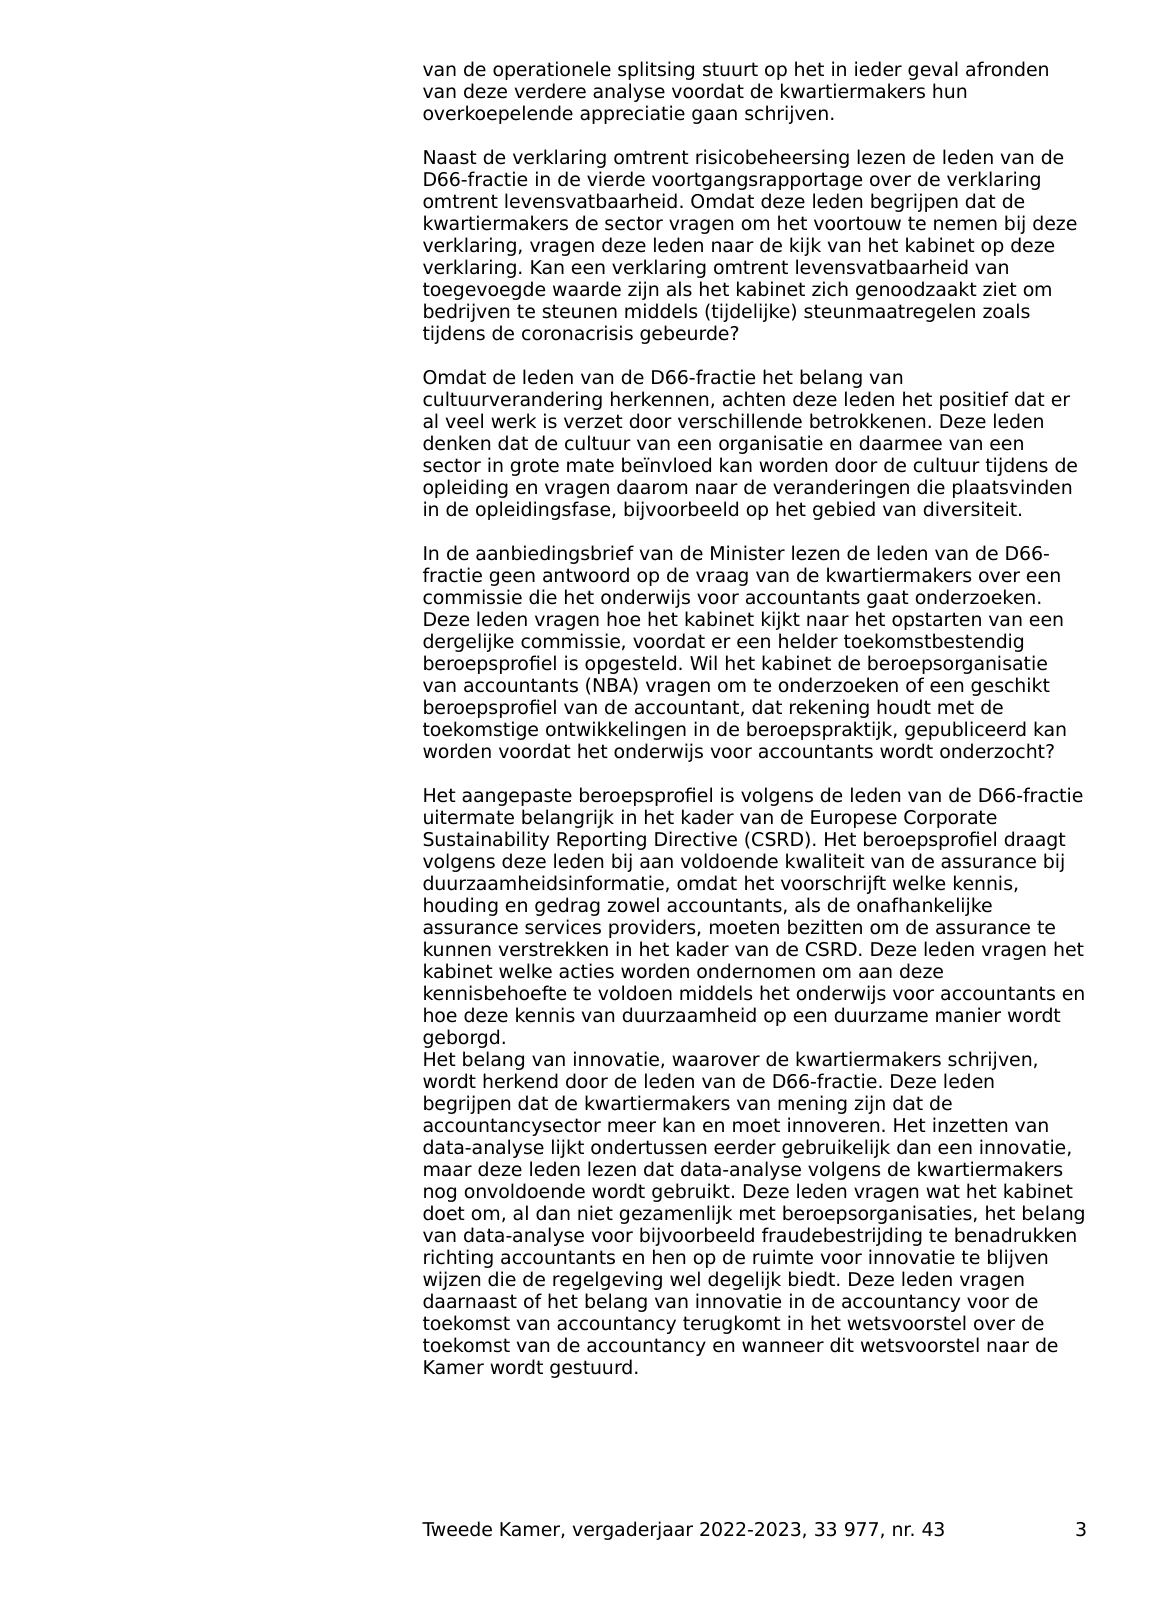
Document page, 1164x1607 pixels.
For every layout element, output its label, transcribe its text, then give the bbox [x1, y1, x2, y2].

text Het belang van innovatie, waarover de kwartiermakers schrijven, wordt herkend door de leden van de D66-fractie. Deze leden begrijpen dat de kwartiermakers van mening zijn dat de accountancysector meer kan en moet innoveren. Het inzetten van data-analyse lijkt ondertussen eerder gebruikelijk dan een innovatie, maar deze leden lezen dat data-analyse volgens de kwartiermakers nog onvoldoende wordt gebruikt. Deze leden vragen wat het kabinet doet om, al dan niet gezamenlijk met beroepsorganisaties, het belang van data-analyse voor bijvoorbeeld fraudebestrijding te benadrukken richting accountants en hen op de ruimte voor innovatie te blijven wijzen die de regelgeving wel degelijk biedt. Deze leden vragen daarnaast of het belang van innovatie in de accountancy voor de toekomst van accountancy terugkomt in het wetsvoorstel over de toekomst van de accountancy en wanneer dit wetsvoorstel naar de Kamer wordt gestuurd. [422, 1049, 1087, 1379]
text Naast de verklaring omtrent risicobeheersing lezen de leden van de D66-fractie in de vierde voortgangsrapportage over de verklaring omtrent levensvatbaarheid. Omdat deze leden begrijpen dat de kwartiermakers de sector vragen om het voortouw te nemen bij deze verklaring, vragen deze leden naar de kijk van het kabinet op deze verklaring. Kan een verklaring omtrent levensvatbaarheid van toegevoegde waarde zijn als het kabinet zich genoodzaakt ziet om bedrijven te steunen middels (tijdelijke) steunmaatregelen zoals tijdens de coronacrisis gebeurde? [422, 147, 1087, 345]
text van de operationele splitsing stuurt op het in ieder geval afronden van deze verdere analyse voordat de kwartiermakers hun overkoepelende appreciatie gaan schrijven. [422, 59, 1087, 125]
text Omdat de leden van de D66-fractie het belang van cultuurverandering herkennen, achten deze leden het positief dat er al veel werk is verzet door verschillende betrokkenen. Deze leden denken dat de cultuur van een organisatie en daarmee van een sector in grote mate beïnvloed kan worden door de cultuur tijdens de opleiding en vragen daarom naar de veranderingen die plaatsvinden in de opleidingsfase, bijvoorbeeld op het gebied van diversiteit. [422, 367, 1087, 521]
text In de aanbiedingsbrief van de Minister lezen de leden van de D66-fractie geen antwoord op de vraag van de kwartiermakers over een commissie die het onderwijs voor accountants gaat onderzoeken. Deze leden vragen hoe het kabinet kijkt naar het opstarten van een dergelijke commissie, voordat er een helder toekomstbestendig beroepsprofiel is opgesteld. Wil het kabinet de beroepsorganisatie van accountants (NBA) vragen om te onderzoeken of een geschikt beroepsprofiel van de accountant, dat rekening houdt met de toekomstige ontwikkelingen in de beroepspraktijk, gepubliceerd kan worden voordat het onderwijs voor accountants wordt onderzocht? [422, 543, 1087, 763]
text Het aangepaste beroepsprofiel is volgens de leden van de D66-fractie uitermate belangrijk in het kader van de Europese Corporate Sustainability Reporting Directive (CSRD). Het beroepsprofiel draagt volgens deze leden bij aan voldoende kwaliteit van de assurance bij duurzaamheidsinformatie, omdat het voorschrijft welke kennis, houding en gedrag zowel accountants, als de onafhankelijke assurance services providers, moeten bezitten om de assurance te kunnen verstrekken in het kader van de CSRD. Deze leden vragen het kabinet welke acties worden ondernomen om aan deze kennisbehoefte te voldoen middels het onderwijs voor accountants en hoe deze kennis van duurzaamheid op een duurzame manier wordt geborgd. [422, 785, 1087, 1049]
